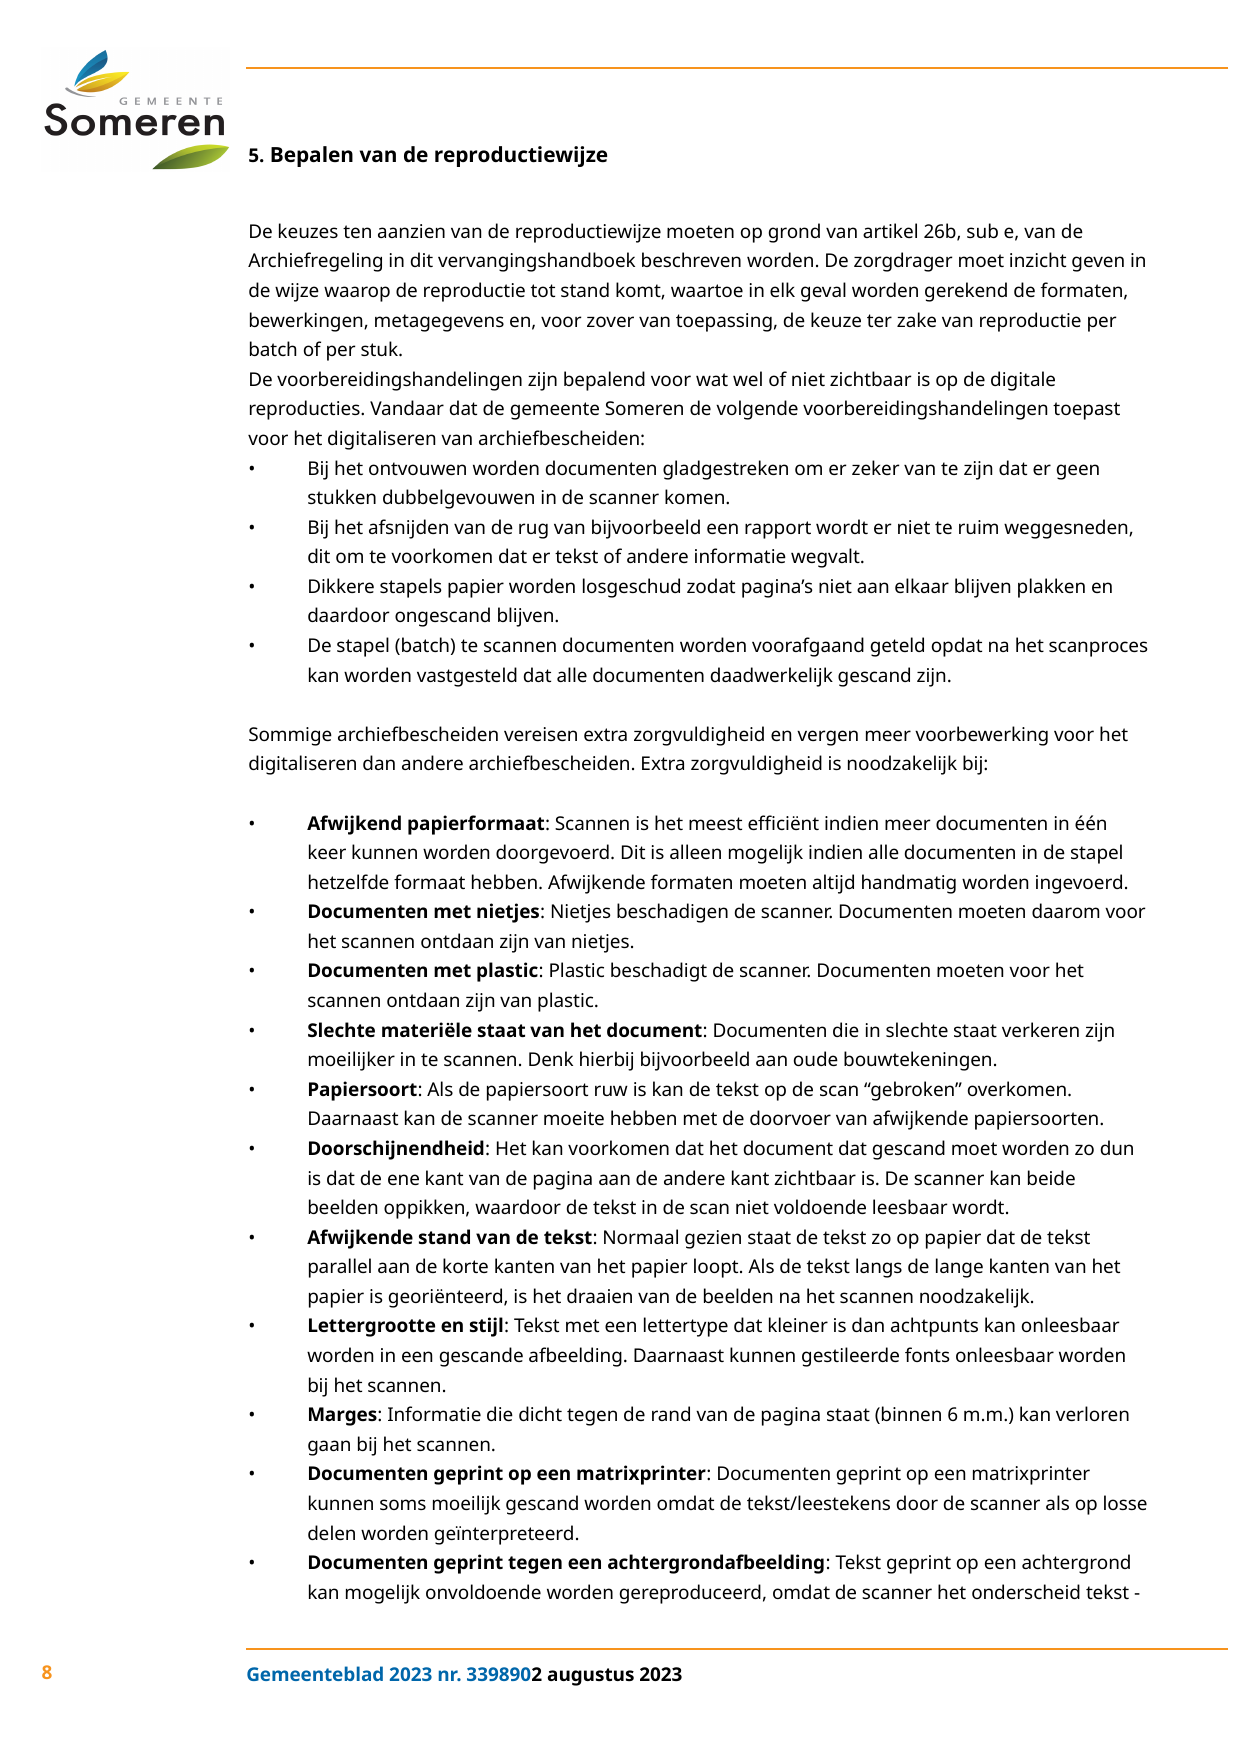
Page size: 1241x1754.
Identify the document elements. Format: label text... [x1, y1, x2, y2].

list Documenten geprint op een matrixprinter: Documenten geprint op een matrixprinter kunnen soms moeilijk gescand worden omdat de tekst/leestekens door de scanner als op losse delen worden geïnterpreteerd. [248, 1461, 1152, 1546]
list Papiersoort: Als de papiersoort ruw is kan de tekst op de scan “gebroken” overkomen. Daarnaast kan de scanner moeite hebben met de doorvoer van afwijkende papiersoorten. [248, 1076, 1152, 1131]
list Documenten met nietjes: Nietjes beschadigen de scanner. Documenten moeten daarom voor het scannen ontdaan zijn van nietjes. [248, 898, 1152, 954]
list Doorschijnendheid: Het kan voorkomen dat het document dat gescand moet worden zo dun is dat de ene kant van de pagina aan de andere kant zichtbaar is. De scanner kan beide beelden oppikken, waardoor de tekst in de scan niet voldoende leesbaar wordt. [248, 1135, 1152, 1220]
list Marges: Informatie die dicht tegen de rand van de pagina staat (binnen 6 m.m.) kan verloren gaan bij het scannen. [248, 1401, 1152, 1457]
text De voorbereidingshandelingen zijn bepalend voor wat wel of niet zichtbaar is op de digitale reproducties. Vandaar dat de gemeente Someren de volgende voorbereidingshandelingen toepast voor het digitaliseren van archiefbescheiden: [248, 366, 1152, 451]
list Bij het afsnijden van de rug van bijvoorbeeld een rapport wordt er niet te ruim weggesneden, dit om te voorkomen dat er tekst of andere informatie wegvalt. [248, 514, 1152, 569]
list Lettergrootte en stijl: Tekst met een lettertype dat kleiner is dan achtpunts kan onleesbaar worden in een gescande afbeelding. Daarnaast kunnen gestileerde fonts onleesbaar worden bij het scannen. [248, 1313, 1152, 1398]
picture [41, 47, 231, 172]
list Documenten geprint tegen een achtergrondafbeelding: Tekst geprint op een achtergrond kan mogelijk onvoldoende worden gereproduceerd, omdat de scanner het onderscheid tekst [248, 1549, 1152, 1605]
list Afwijkend papierformaat: Scannen is het meest efficiënt indien meer documenten in één keer kunnen worden doorgevoerd. Dit is alleen mogelijk indien alle documenten in de stapel hetzelfde formaat hebben. Afwijkende formaten moeten altijd handmatig worden ingevoerd. [248, 810, 1152, 895]
text 5. Bepalen van de reproductiewijze [248, 140, 1152, 169]
list Afwijkende stand van de tekst: Normaal gezien staat de tekst zo op papier dat de tekst parallel aan de korte kanten van het papier loopt. Als de tekst langs de lange kanten van het papier is georiënteerd, is het draaien van de beelden na het scannen noodzakelijk. [248, 1224, 1152, 1309]
list De stapel (batch) te scannen documenten worden voorafgaand geteld opdat na het scanproces kan worden vastgesteld dat alle documenten daadwerkelijk gescand zijn. [248, 632, 1152, 688]
text Sommige archiefbescheiden vereisen extra zorgvuldigheid en vergen meer voorbewerking voor het digitaliseren dan andere archiefbescheiden. Extra zorgvuldigheid is noodzakelijk bij: [248, 721, 1152, 776]
list Dikkere stapels papier worden losgeschud zodat pagina’s niet aan elkaar blijven plakken en daardoor ongescand blijven. [248, 573, 1152, 628]
list Slechte materiële staat van het document: Documenten die in slechte staat verkeren zijn moeilijker in te scannen. Denk hierbij bijvoorbeeld aan oude bouwtekeningen. [248, 1017, 1152, 1072]
text De keuzes ten aanzien van de reproductiewijze moeten op grond van artikel 26b, sub e, van de Archiefregeling in dit vervangingshandboek beschreven worden. De zorgdrager moet inzicht geven in de wijze waarop de reproductie tot stand komt, waartoe in elk geval worden gerekend de formaten, bewerkingen, metagegevens en, voor zover van toepassing, de keuze ter zake van reproductie per batch of per stuk. [248, 218, 1152, 362]
list Documenten met plastic: Plastic beschadigt de scanner. Documenten moeten voor het scannen ontdaan zijn van plastic. [248, 958, 1152, 1013]
list Bij het ontvouwen worden documenten gladgestreken om er zeker van te zijn dat er geen stukken dubbelgevouwen in de scanner komen. [248, 455, 1152, 510]
